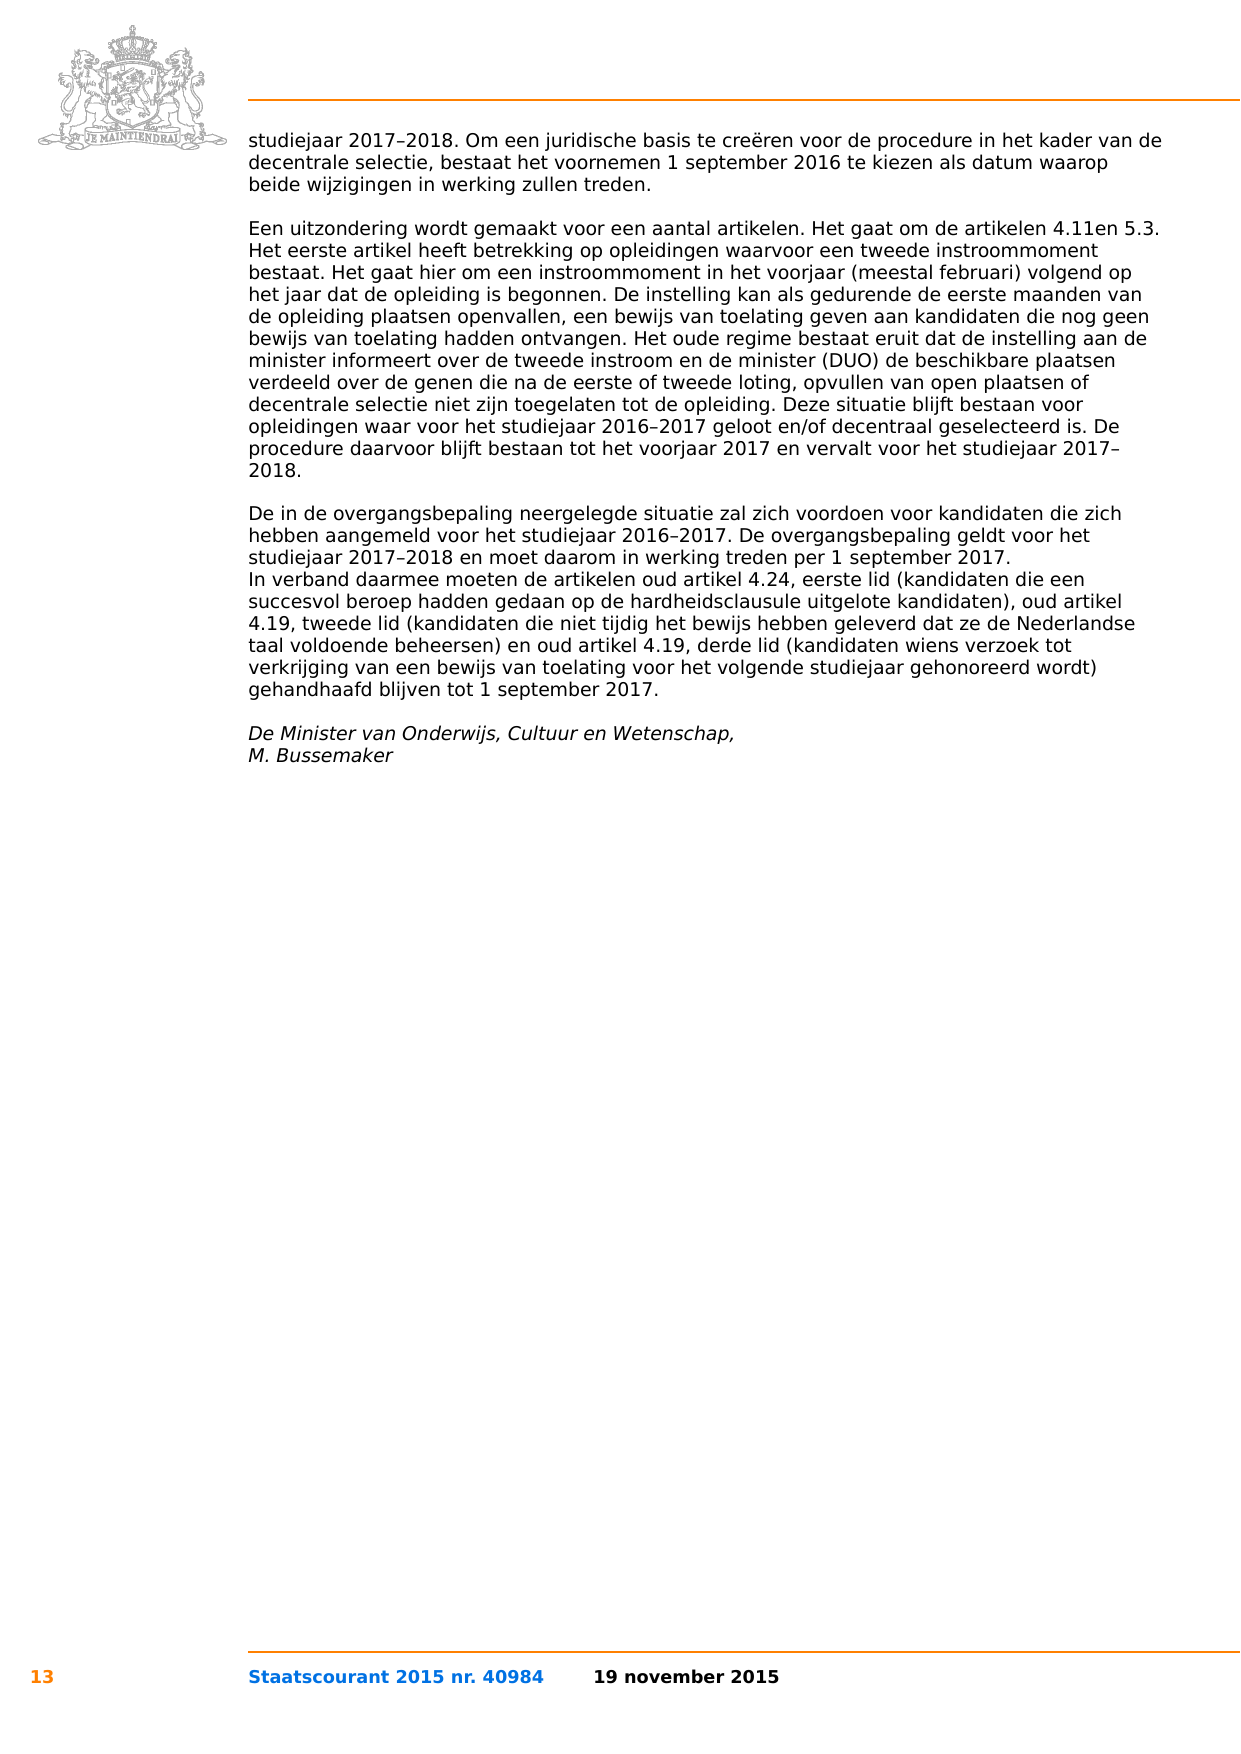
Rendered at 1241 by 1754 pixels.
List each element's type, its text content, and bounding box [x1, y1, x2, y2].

text De in de overgangsbepaling neergelegde situatie zal zich voordoen voor kandidaten die zich hebben aangemeld voor het studiejaar 2016–2017. De overgangsbepaling geldt voor het studiejaar 2017–2018 en moet daarom in werking treden per 1 september 2017. [248, 503, 1163, 569]
text De Minister van Onderwijs, Cultuur en Wetenschap, M. Bussemaker [248, 723, 1163, 767]
picture [38, 25, 227, 150]
text studiejaar 2017–2018. Om een juridische basis te creëren voor de procedure in het kader van de decentrale selectie, bestaat het voornemen 1 september 2016 te kiezen als datum waarop beide wijzigingen in werking zullen treden. [248, 130, 1163, 196]
text In verband daarmee moeten de artikelen oud artikel 4.24, eerste lid (kandidaten die een succesvol beroep hadden gedaan op de hardheidsclausule uitgelote kandidaten), oud artikel 4.19, tweede lid (kandidaten die niet tijdig het bewijs hebben geleverd dat ze de Nederlandse taal voldoende beheersen) en oud artikel 4.19, derde lid (kandidaten wiens verzoek tot verkrijging van een bewijs van toelating voor het volgende studiejaar gehonoreerd wordt) gehandhaafd blijven tot 1 september 2017. [248, 569, 1163, 701]
text Een uitzondering wordt gemaakt voor een aantal artikelen. Het gaat om de artikelen 4.11en 5.3. Het eerste artikel heeft betrekking op opleidingen waarvoor een tweede instroommoment bestaat. Het gaat hier om een instroommoment in het voorjaar (meestal februari) volgend op het jaar dat de opleiding is begonnen. De instelling kan als gedurende de eerste maanden van de opleiding plaatsen openvallen, een bewijs van toelating geven aan kandidaten die nog geen bewijs van toelating hadden ontvangen. Het oude regime bestaat eruit dat de instelling aan de minister informeert over de tweede instroom en de minister (DUO) de beschikbare plaatsen verdeeld over de genen die na de eerste of tweede loting, opvullen van open plaatsen of decentrale selectie niet zijn toegelaten tot de opleiding. Deze situatie blijft bestaan voor opleidingen waar voor het studiejaar 2016–2017 geloot en/of decentraal geselecteerd is. De procedure daarvoor blijft bestaan tot het voorjaar 2017 en vervalt voor het studiejaar 2017–2018. [248, 218, 1163, 481]
